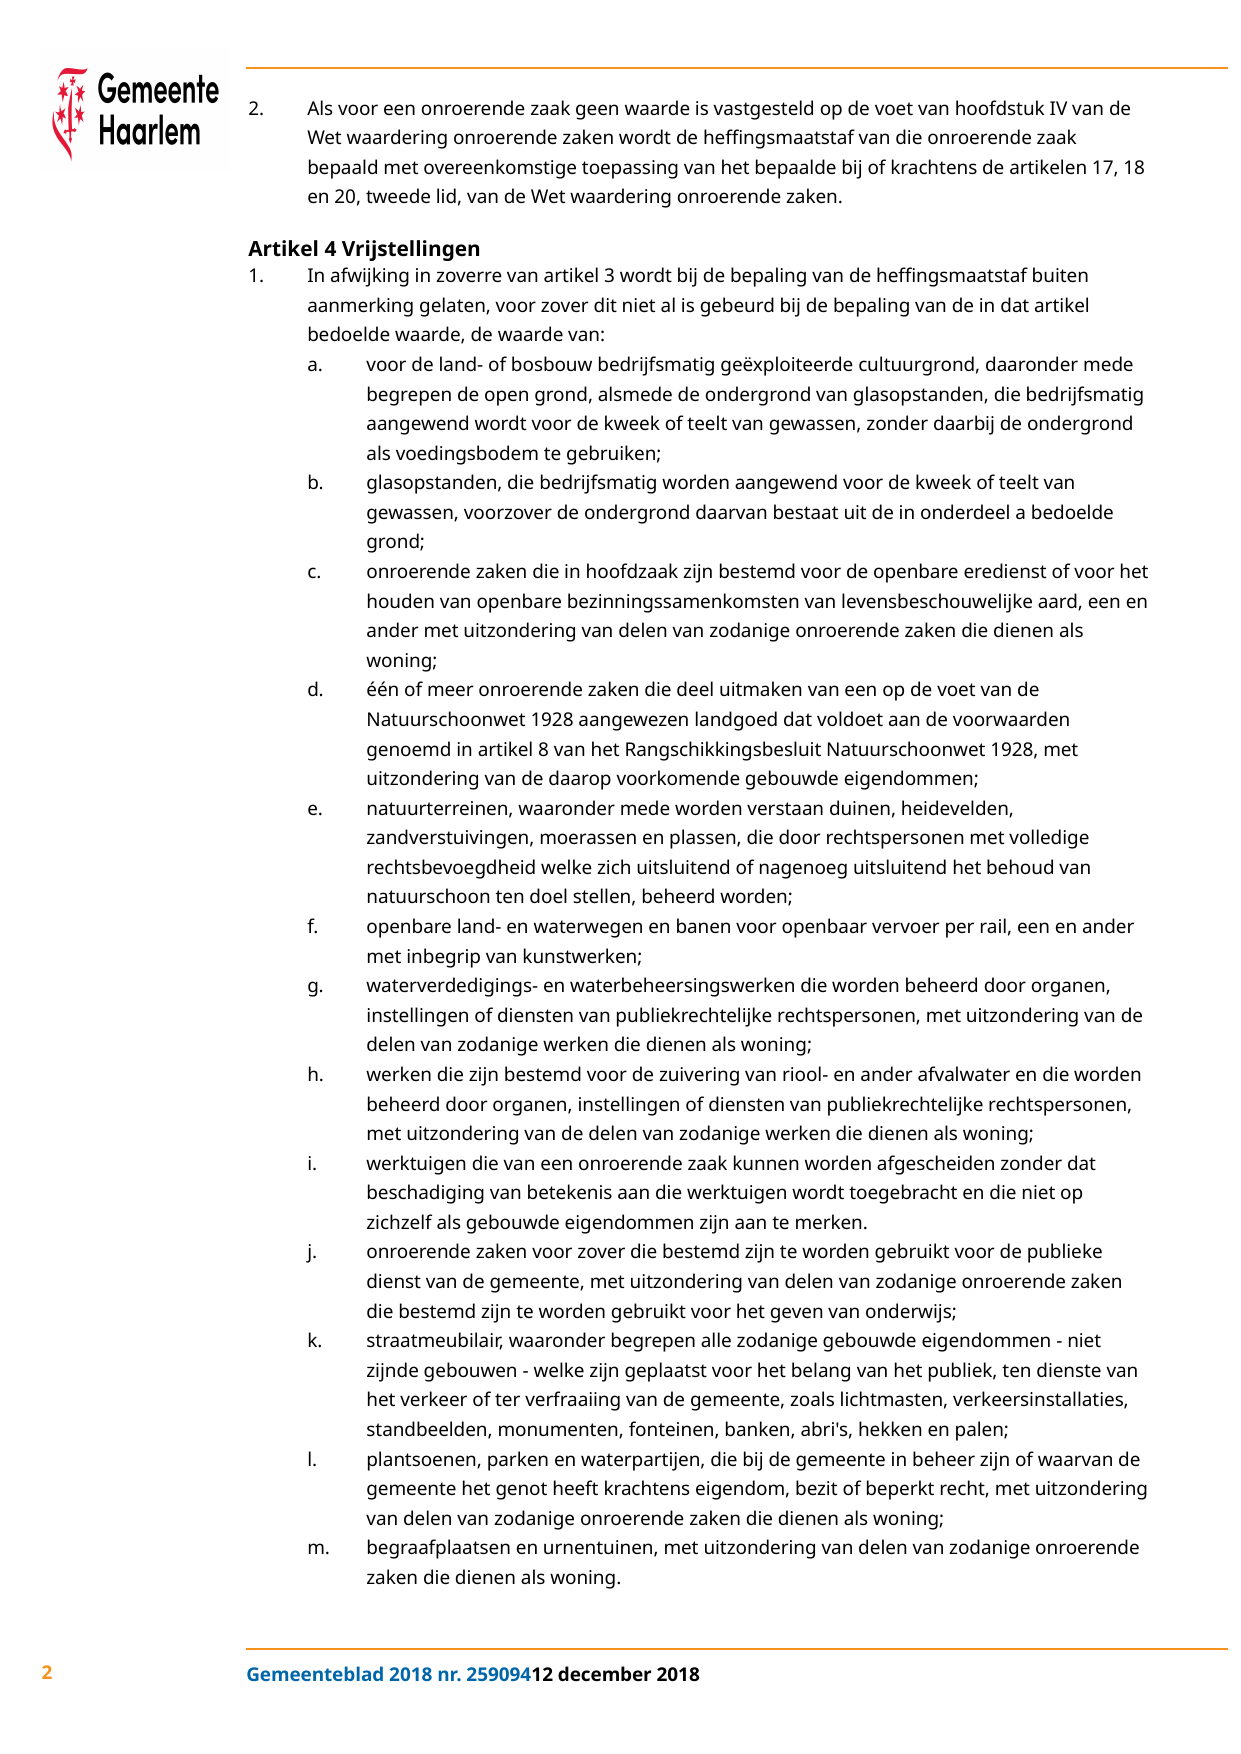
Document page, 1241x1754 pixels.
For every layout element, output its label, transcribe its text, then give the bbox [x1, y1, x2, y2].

list straatmeubilair, waaronder begrepen alle zodanige gebouwde eigendommen - niet zijnde gebouwen - welke zijn geplaatst voor het belang van het publiek, ten dienste van het verkeer of ter verfraaiing van de gemeente, zoals lichtmasten, verkeersinstallaties, standbeelden, monumenten, fonteinen, banken, abri's, hekken en palen; [307, 1327, 1152, 1442]
list voor de land- of bosbouw bedrijfsmatig geëxploiteerde cultuurgrond, daaronder mede begrepen de open grond, alsmede de ondergrond van glasopstanden, die bedrijfsmatig aangewend wordt voor de kweek of teelt van gewassen, zonder daarbij de ondergrond als voedingsbodem te gebruiken; [307, 351, 1152, 466]
list plantsoenen, parken en waterpartijen, die bij de gemeente in beheer zijn of waarvan de gemeente het genot heeft krachtens eigendom, bezit of beperkt recht, met uitzondering van delen van zodanige onroerende zaken die dienen als woning; [307, 1446, 1152, 1531]
list één of meer onroerende zaken die deel uitmaken van een op de voet van de Natuurschoonwet 1928 aangewezen landgoed dat voldoet aan de voorwaarden genoemd in artikel 8 van het Rangschikkingsbesluit Natuurschoonwet 1928, met uitzondering van de daarop voorkomende gebouwde eigendommen; [307, 677, 1152, 791]
list glasopstanden, die bedrijfsmatig worden aangewend voor de kweek of teelt van gewassen, voorzover de ondergrond daarvan bestaat uit de in onderdeel a bedoelde grond; [307, 469, 1152, 554]
list In afwijking in zoverre van artikel 3 wordt bij de bepaling van de heffingsmaatstaf buiten aanmerking gelaten, voor zover dit niet al is gebeurd bij de bepaling van de in dat artikel bedoelde waarde, de waarde van: [248, 262, 1152, 347]
list onroerende zaken die in hoofdzaak zijn bestemd voor de openbare eredienst of voor het houden van openbare bezinningssamenkomsten van levensbeschouwelijke aard, een en ander met uitzondering van delen van zodanige onroerende zaken die dienen als woning; [307, 558, 1152, 673]
list werktuigen die van een onroerende zaak kunnen worden afgescheiden zonder dat beschadiging van betekenis aan die werktuigen wordt toegebracht en die niet op zichzelf als gebouwde eigendommen zijn aan te merken. [307, 1150, 1152, 1235]
text Artikel 4 Vrijstellingen [248, 234, 1152, 262]
list onroerende zaken voor zover die bestemd zijn te worden gebruikt voor de publieke dienst van de gemeente, met uitzondering van delen van zodanige onroerende zaken die bestemd zijn te worden gebruikt voor het geven van onderwijs; [307, 1239, 1152, 1323]
list natuurterreinen, waaronder mede worden verstaan duinen, heidevelden, zandverstuivingen, moerassen en plassen, die door rechtspersonen met volledige rechtsbevoegdheid welke zich uitsluitend of nagenoeg uitsluitend het behoud van natuurschoon ten doel stellen, beheerd worden; [307, 795, 1152, 909]
list openbare land- en waterwegen en banen voor openbaar vervoer per rail, een en ander met inbegrip van kunstwerken; [307, 913, 1152, 968]
picture [41, 47, 231, 172]
list waterverdedigings- en waterbeheersingswerken die worden beheerd door organen, instellingen of diensten van publiekrechtelijke rechtspersonen, met uitzondering van de delen van zodanige werken die dienen als woning; [307, 972, 1152, 1057]
list begraafplaatsen en urnentuinen, met uitzondering van delen van zodanige onroerende zaken die dienen als woning. [307, 1534, 1152, 1590]
list werken die zijn bestemd voor de zuivering van riool- en ander afvalwater en die worden beheerd door organen, instellingen of diensten van publiekrechtelijke rechtspersonen, met uitzondering van de delen van zodanige werken die dienen als woning; [307, 1061, 1152, 1146]
list Als voor een onroerende zaak geen waarde is vastgesteld op de voet van hoofdstuk IV van de Wet waardering onroerende zaken wordt de heffingsmaatstaf van die onroerende zaak bepaald met overeenkomstige toepassing van het bepaalde bij of krachtens de artikelen 17, 18 en 20, tweede lid, van de Wet waardering onroerende zaken. [248, 95, 1152, 209]
